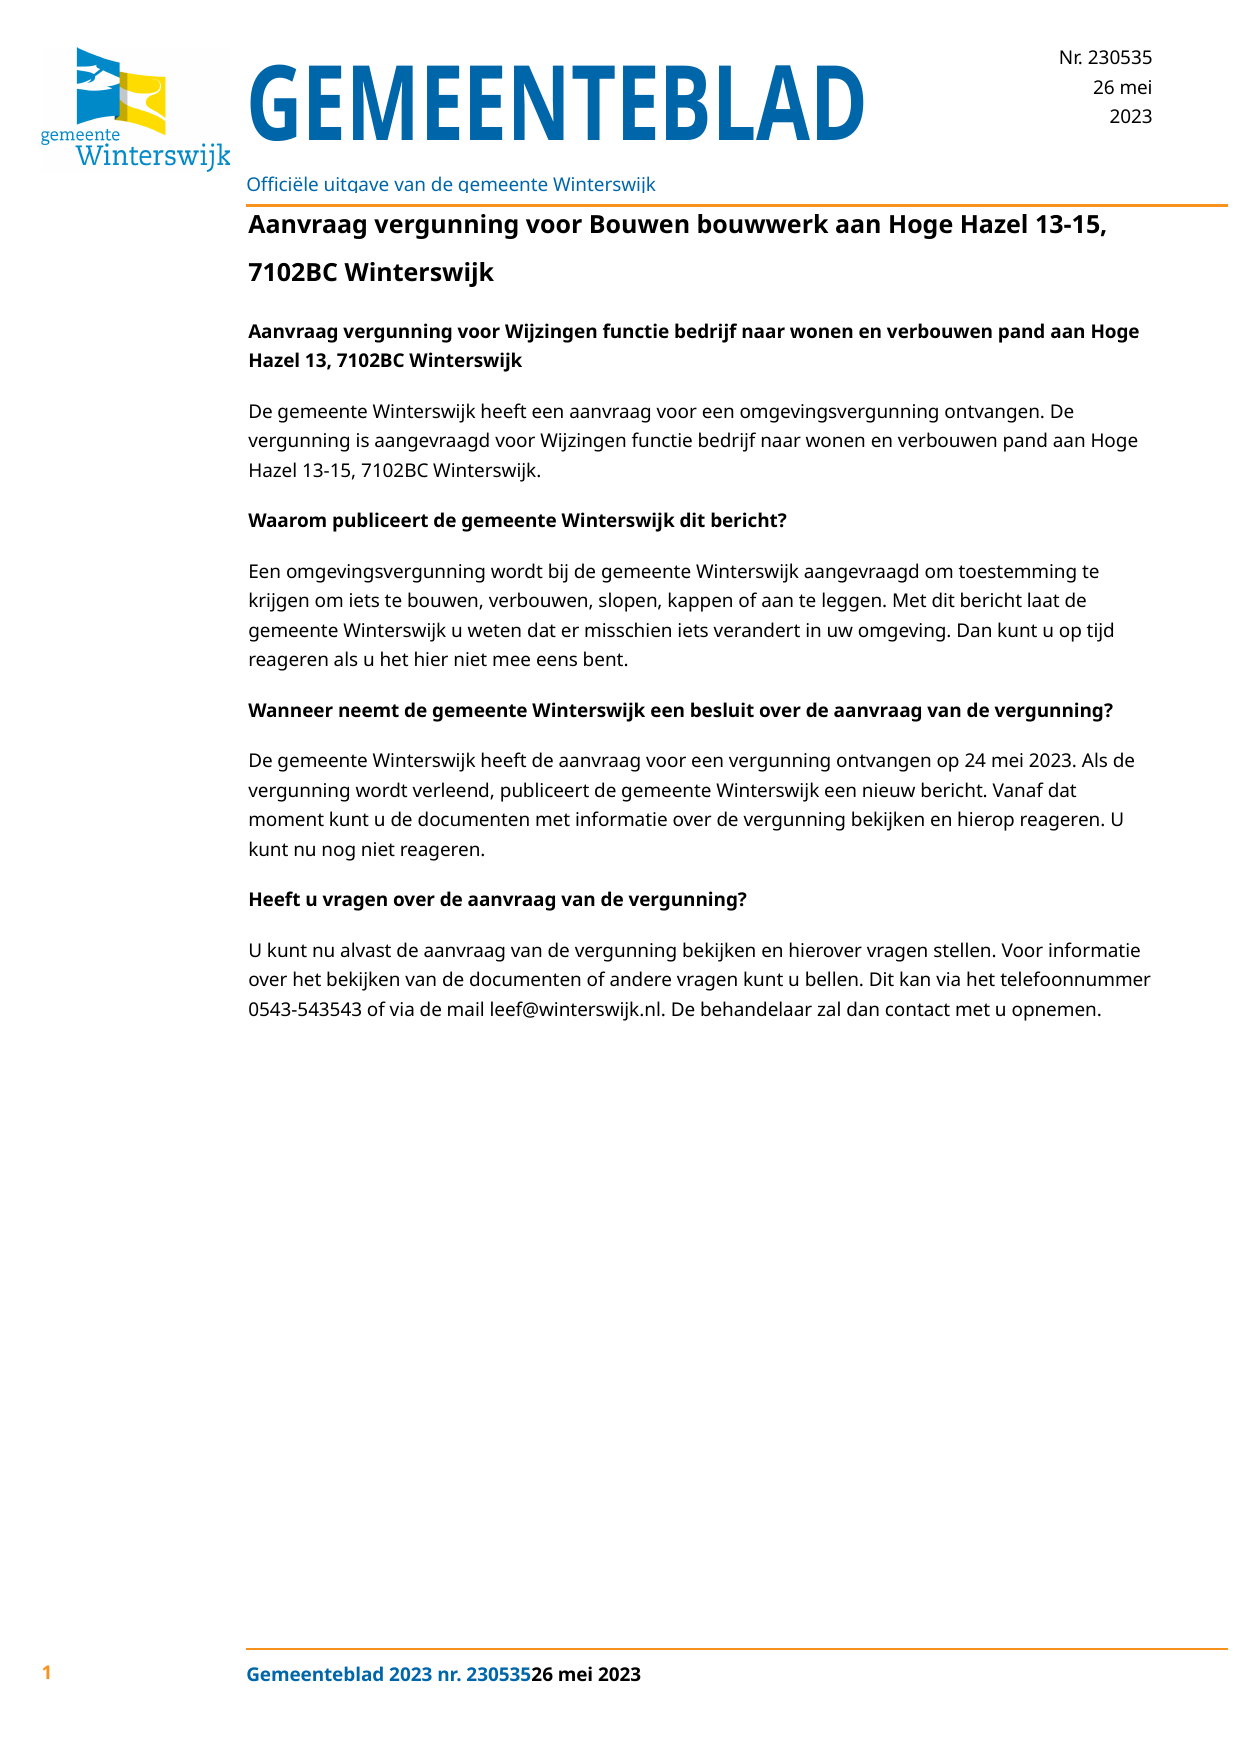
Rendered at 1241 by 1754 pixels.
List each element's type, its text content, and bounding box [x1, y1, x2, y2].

text Wanneer neemt de gemeente Winterswijk een besluit over de aanvraag van de vergunning? [248, 697, 1152, 723]
text Waarom publiceert de gemeente Winterswijk dit bericht? [248, 507, 1152, 533]
text De gemeente Winterswijk heeft de aanvraag voor een vergunning ontvangen op 24 mei 2023. Als de vergunning wordt verleend, publiceert de gemeente Winterswijk een nieuw bericht. Vanaf dat moment kunt u de documenten met informatie over de vergunning bekijken en hierop reageren. U kunt nu nog niet reageren. [248, 747, 1152, 862]
text U kunt nu alvast de aanvraag van de vergunning bekijken en hierover vragen stellen. Voor informatie over het bekijken van de documenten of andere vragen kunt u bellen. Dit kan via het telefoonnummer 0543-543543 of via de mail leef@winterswijk.nl. De behandelaar zal dan contact met u opnemen. [248, 937, 1152, 1022]
text Een omgevingsvergunning wordt bij de gemeente Winterswijk aangevraagd om toestemming te krijgen om iets te bouwen, verbouwen, slopen, kappen of aan te leggen. Met dit bericht laat de gemeente Winterswijk u weten dat er misschien iets verandert in uw omgeving. Dan kunt u op tijd reageren als u het hier niet mee eens bent. [248, 558, 1152, 672]
picture [225, 153, 231, 162]
text Aanvraag vergunning voor Wijzingen functie bedrijf naar wonen en verbouwen pand aan Hoge Hazel 13, 7102BC Winterswijk [248, 318, 1152, 373]
text De gemeente Winterswijk heeft een aanvraag voor een omgevingsvergunning ontvangen. De vergunning is aangevraagd voor Wijzingen functie bedrijf naar wonen en verbouwen pand aan Hoge Hazel 13-15, 7102BC Winterswijk. [248, 398, 1152, 483]
text Aanvraag vergunning voor Bouwen bouwwerk aan Hoge Hazel 13-15, 7102BC Winterswijk [248, 207, 1152, 288]
text Heeft u vragen over de aanvraag van de vergunning? [248, 887, 1152, 912]
picture [41, 47, 231, 172]
